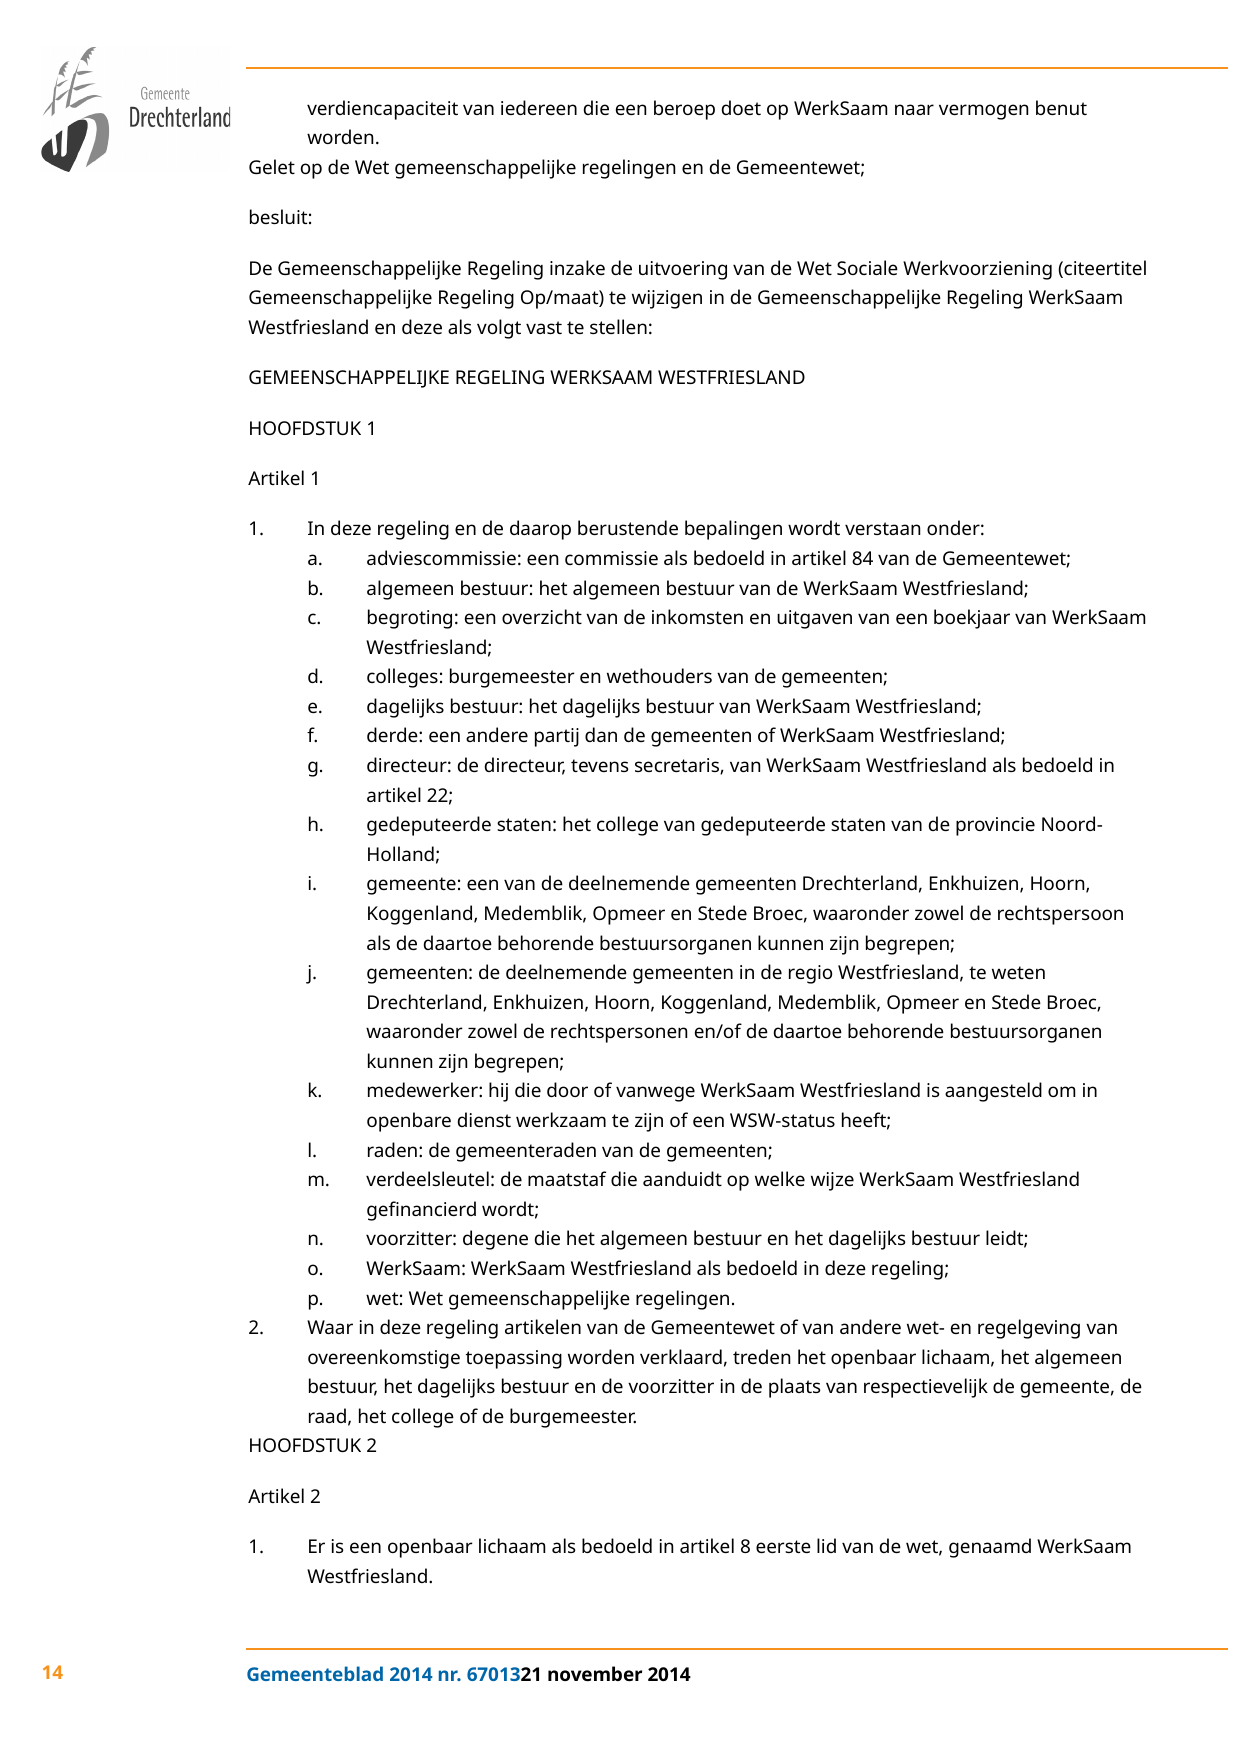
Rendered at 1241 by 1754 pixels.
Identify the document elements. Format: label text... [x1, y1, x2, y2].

list Er is een openbaar lichaam als bedoeld in artikel 8 eerste lid van de wet, genaamd WerkSaam Westfriesland. [248, 1533, 1152, 1589]
text GEMEENSCHAPPELIJKE REGELING WERKSAAM WESTFRIESLAND [248, 364, 1152, 390]
text Artikel 1 [248, 465, 1152, 491]
list adviescommissie: een commissie als bedoeld in artikel 84 van de Gemeentewet; [307, 545, 1152, 571]
list gemeente: een van de deelnemende gemeenten Drechterland, Enkhuizen, Hoorn, Koggenland, Medemblik, Opmeer en Stede Broec, waaronder zowel de rechtspersoon als de daartoe behorende bestuursorganen kunnen zijn begrepen; [307, 871, 1152, 956]
list directeur: de directeur, tevens secretaris, van WerkSaam Westfriesland als bedoeld in artikel 22; [307, 752, 1152, 808]
list wet: Wet gemeenschappelijke regelingen. [307, 1285, 1152, 1311]
list raden: de gemeenteraden van de gemeenten; [307, 1137, 1152, 1163]
picture [41, 47, 231, 172]
list derde: een andere partij dan de gemeenten of WerkSaam Westfriesland; [307, 723, 1152, 748]
list In deze regeling en de daarop berustende bepalingen wordt verstaan onder: [248, 516, 1152, 541]
list dagelijks bestuur: het dagelijks bestuur van WerkSaam Westfriesland; [307, 693, 1152, 719]
text Gelet op de Wet gemeenschappelijke regelingen en de Gemeentewet; [248, 154, 1152, 180]
text besluit: [248, 204, 1152, 230]
text HOOFDSTUK 1 [248, 415, 1152, 441]
list verdeelsleutel: de maatstaf die aanduidt op welke wijze WerkSaam Westfriesland gefinancierd wordt; [307, 1166, 1152, 1222]
list gedeputeerde staten: het college van gedeputeerde staten van de provincie Noord-Holland; [307, 811, 1152, 867]
list gemeenten: de deelnemende gemeenten in de regio Westfriesland, te weten Drechterland, Enkhuizen, Hoorn, Koggenland, Medemblik, Opmeer en Stede Broec, waaronder zowel de rechtspersonen en/of de daartoe behorende bestuursorganen kunnen zijn begrepen; [307, 959, 1152, 1074]
list WerkSaam: WerkSaam Westfriesland als bedoeld in deze regeling; [307, 1255, 1152, 1281]
list algemeen bestuur: het algemeen bestuur van de WerkSaam Westfriesland; [307, 575, 1152, 601]
list Waar in deze regeling artikelen van de Gemeentewet of van andere wet- en regelgeving van overeenkomstige toepassing worden verklaard, treden het openbaar lichaam, het algemeen bestuur, het dagelijks bestuur en de voorzitter in de plaats van respectievelijk de gemeente, de raad, het college of de burgemeester. [248, 1314, 1152, 1429]
text Artikel 2 [248, 1483, 1152, 1509]
text HOOFDSTUK 2 [248, 1433, 1152, 1458]
list voorzitter: degene die het algemeen bestuur en het dagelijks bestuur leidt; [307, 1226, 1152, 1251]
list medewerker: hij die door of vanwege WerkSaam Westfriesland is aangesteld om in openbare dienst werkzaam te zijn of een WSW-status heeft; [307, 1078, 1152, 1133]
text De Gemeenschappelijke Regeling inzake de uitvoering van de Wet Sociale Werkvoorziening (citeertitel Gemeenschappelijke Regeling Op/maat) te wijzigen in de Gemeenschappelijke Regeling WerkSaam Westfriesland en deze als volgt vast te stellen: [248, 255, 1152, 340]
list begroting: een overzicht van de inkomsten en uitgaven van een boekjaar van WerkSaam Westfriesland; [307, 604, 1152, 660]
list verdiencapaciteit van iedereen die een beroep doet op WerkSaam naar vermogen benut worden. [248, 95, 1152, 150]
list colleges: burgemeester en wethouders van de gemeenten; [307, 663, 1152, 689]
